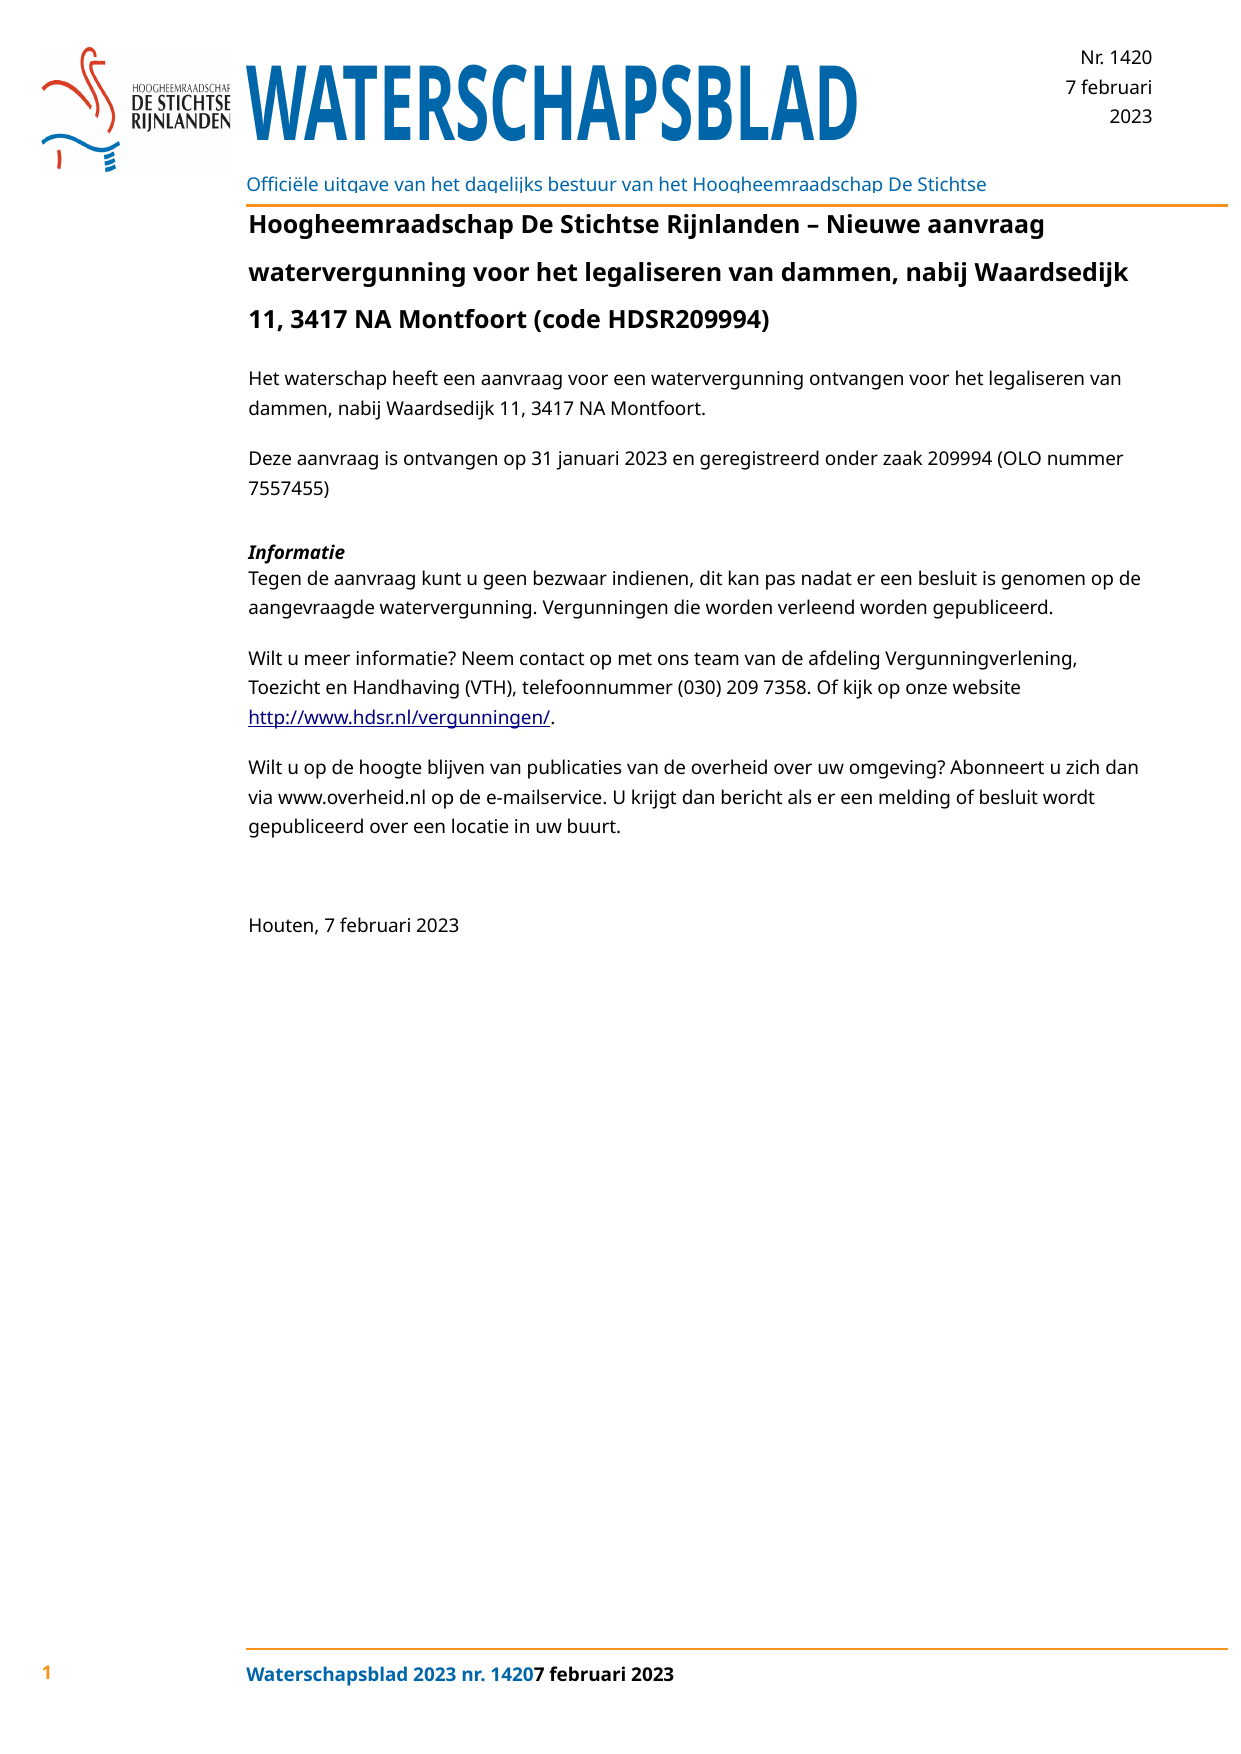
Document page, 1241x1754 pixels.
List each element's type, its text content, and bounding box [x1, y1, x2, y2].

picture [41, 47, 231, 172]
text Houten, 7 februari 2023 [248, 912, 1152, 937]
text Deze aanvraag is ontvangen op 31 januari 2023 en geregistreerd onder zaak 209994 (OLO nummer 7557455) [248, 446, 1152, 501]
text Tegen de aanvraag kunt u geen bezwaar indienen, dit kan pas nadat er een besluit is genomen op de aangevraagde watervergunning. Vergunningen die worden verleend worden gepubliceerd. [248, 565, 1152, 620]
text Wilt u op de hoogte blijven van publicaties van de overheid over uw omgeving? Abonneert u zich dan via www.overheid.nl op de e-mailservice. U krijgt dan bericht als er een melding of besluit wordt gepubliceerd over een locatie in uw buurt. [248, 754, 1152, 839]
text Het waterschap heeft een aanvraag voor een watervergunning ontvangen voor het legaliseren van dammen, nabij Waardsedijk 11, 3417 NA Montfoort. [248, 366, 1152, 421]
text Wilt u meer informatie? Neem contact op met ons team van de afdeling Vergunningverlening, Toezicht en Handhaving (VTH), telefoonnummer (030) 209 7358. Of kijk op onze website http://www.hdsr.nl/vergunningen/. [248, 645, 1152, 730]
text Informatie [248, 539, 1152, 565]
text Hoogheemraadschap De Stichtse Rijnlanden – Nieuwe aanvraag watervergunning voor het legaliseren van dammen, nabij Waardsedijk 11, 3417 NA Montfoort (code HDSR209994) [248, 207, 1152, 336]
